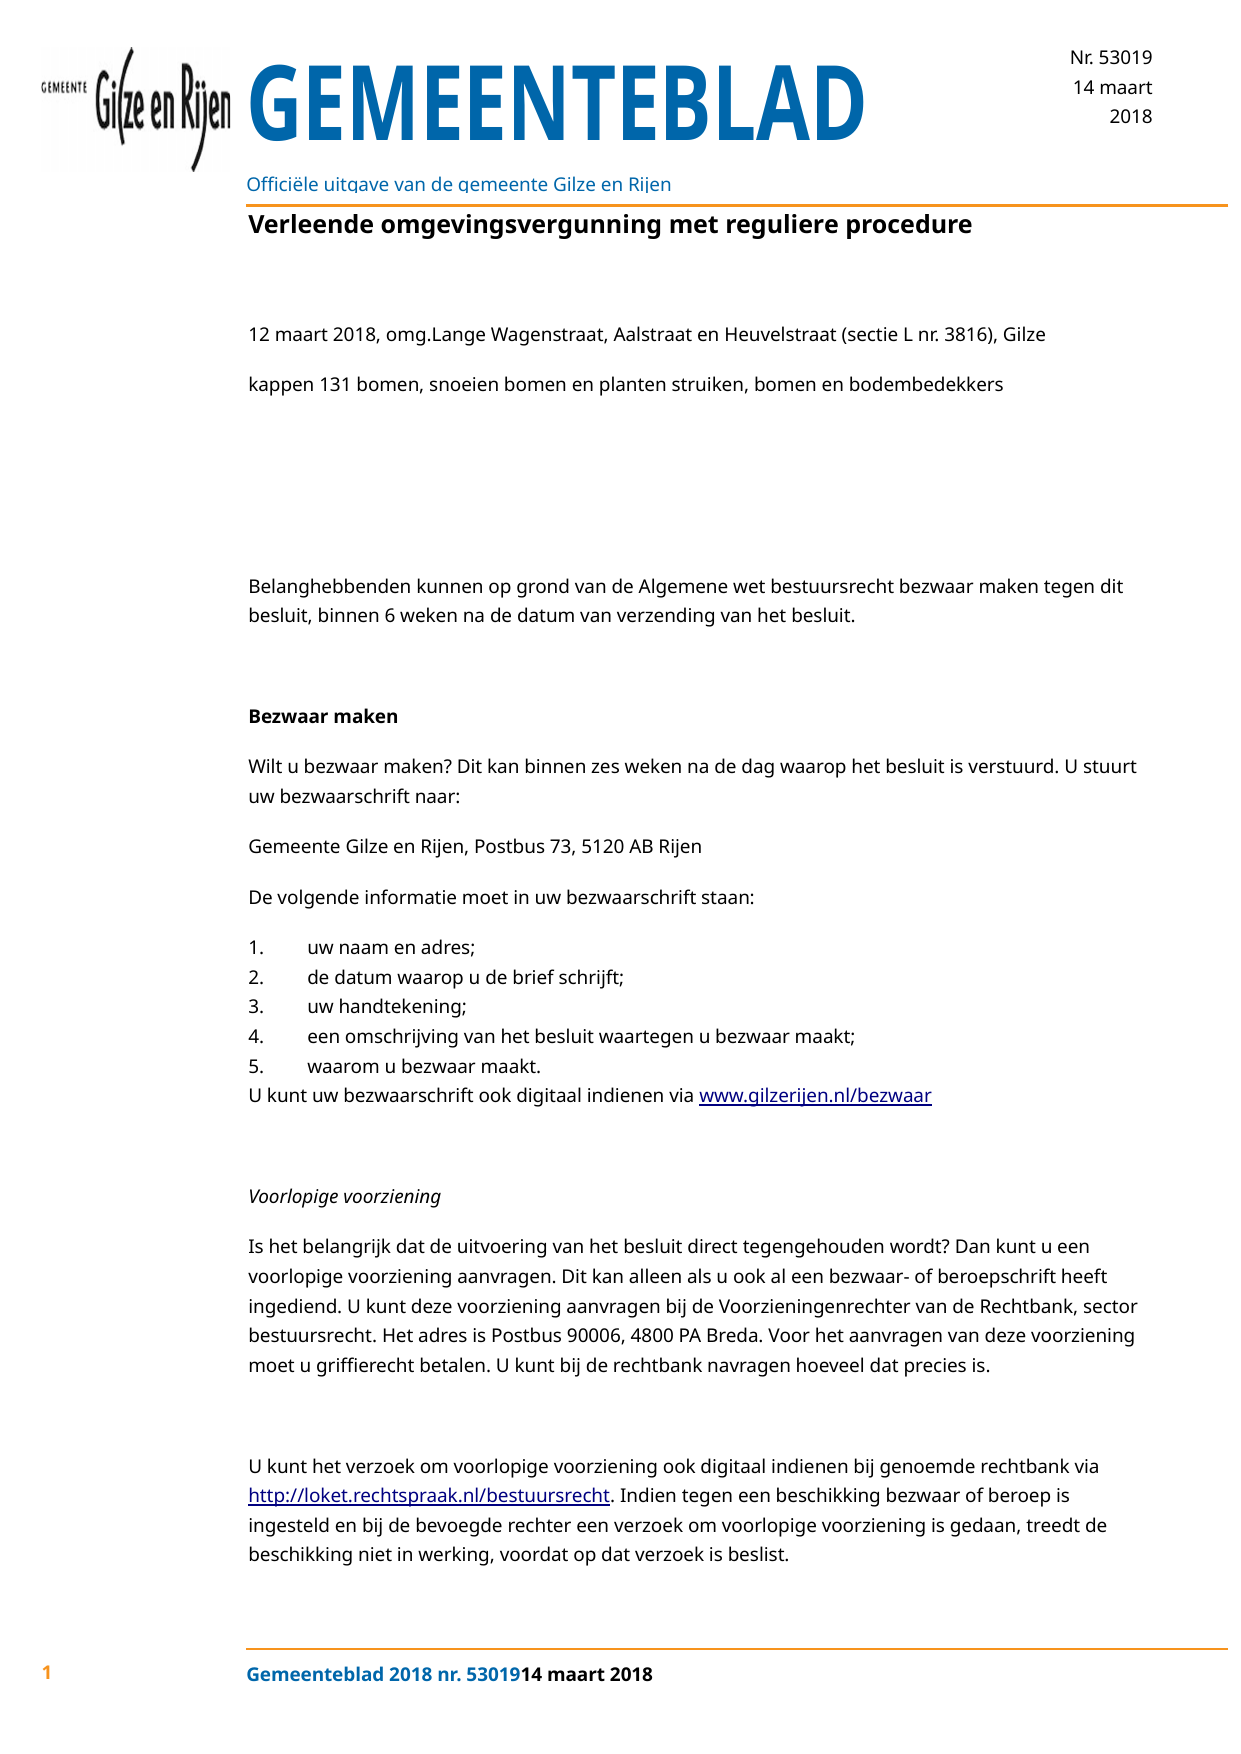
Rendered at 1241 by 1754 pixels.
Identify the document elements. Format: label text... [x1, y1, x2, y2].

picture [41, 47, 231, 172]
list een omschrijving van het besluit waartegen u bezwaar maakt; [248, 1023, 1152, 1049]
list de datum waarop u de brief schrijft; [248, 964, 1152, 990]
text Belanghebbenden kunnen op grond van de Algemene wet bestuursrecht bezwaar maken tegen dit besluit, binnen 6 weken na de datum van verzending van het besluit. [248, 573, 1152, 628]
text Voorlopige voorziening [248, 1183, 1152, 1209]
list uw naam en adres; [248, 934, 1152, 960]
text kappen 131 bomen, snoeien bomen en planten struiken, bomen en bodembedekkers [248, 371, 1152, 397]
text Verleende omgevingsvergunning met reguliere procedure [248, 207, 1152, 241]
list uw handtekening; [248, 994, 1152, 1019]
text U kunt het verzoek om voorlopige voorziening ook digitaal indienen bij genoemde rechtbank via http://loket.rechtspraak.nl/bestuursrecht. Indien tegen een beschikking bezwaar of beroep is ingesteld en bij de bevoegde rechter een verzoek om voorlopige voorziening is gedaan, treedt de beschikking niet in werking, voordat op dat verzoek is beslist. [248, 1453, 1152, 1567]
text Bezwaar maken [248, 703, 1152, 729]
text Is het belangrijk dat de uitvoering van het besluit direct tegengehouden wordt? Dan kunt u een voorlopige voorziening aanvragen. Dit kan alleen als u ook al een bezwaar- of beroepschrift heeft ingediend. U kunt deze voorziening aanvragen bij de Voorzieningenrechter van de Rechtbank, sector bestuursrecht. Het adres is Postbus 90006, 4800 PA Breda. Voor het aanvragen van deze voorziening moet u griffierecht betalen. U kunt bij de rechtbank navragen hoeveel dat precies is. [248, 1234, 1152, 1378]
text Wilt u bezwaar maken? Dit kan binnen zes weken na de dag waarop het besluit is verstuurd. U stuurt uw bezwaarschrift naar: [248, 754, 1152, 809]
text U kunt uw bezwaarschrift ook digitaal indienen via www.gilzerijen.nl/bezwaar [248, 1082, 1152, 1108]
list waarom u bezwaar maakt. [248, 1053, 1152, 1078]
text Gemeente Gilze en Rijen, Postbus 73, 5120 AB Rijen [248, 834, 1152, 859]
text De volgende informatie moet in uw bezwaarschrift staan: [248, 884, 1152, 910]
text 12 maart 2018, omg.Lange Wagenstraat, Aalstraat en Heuvelstraat (sectie L nr. 3816), Gilze [248, 321, 1152, 346]
